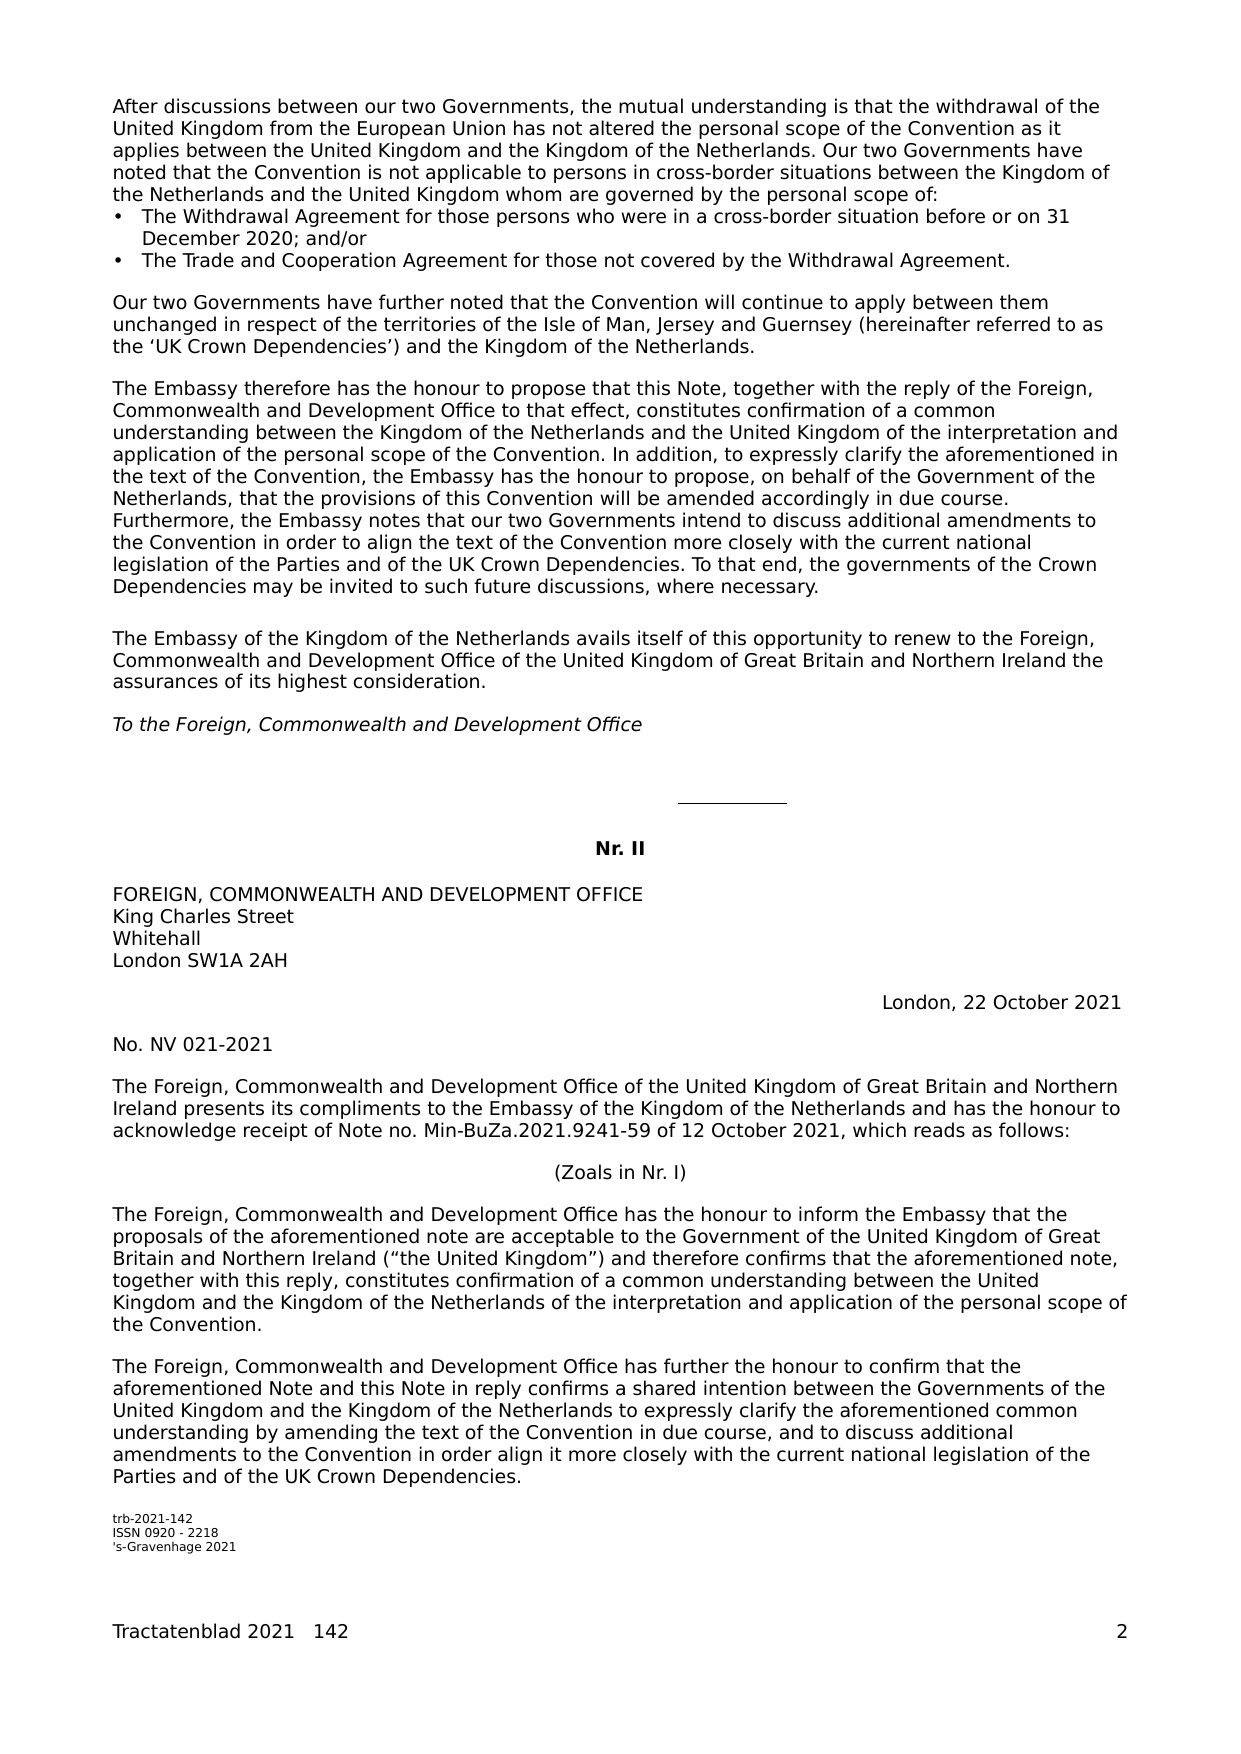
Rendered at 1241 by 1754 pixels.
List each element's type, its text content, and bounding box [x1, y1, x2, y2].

text The Foreign, Commonwealth and Development Office has further the honour to confirm that the aforementioned Note and this Note in reply confirms a shared intention between the Governments of the United Kingdom and the Kingdom of the Netherlands to expressly clarify the aforementioned common understanding by amending the text of the Convention in due course, and to discuss additional amendments to the Convention in order align it more closely with the current national legislation of the Parties and of the UK Crown Dependencies. [112, 1356, 1128, 1488]
text • The Trade and Cooperation Agreement for those not covered by the Withdrawal Agreement. [112, 250, 1128, 272]
text No. NV 021-2021 [112, 1034, 1128, 1056]
text Whitehall [112, 928, 1128, 950]
text The Embassy of the Kingdom of the Netherlands avails itself of this opportunity to renew to the Foreign, Commonwealth and Development Office of the United Kingdom of Great Britain and Northern Ireland the assurances of its highest consideration. [112, 627, 1128, 693]
text (Zoals in Nr. I) [112, 1162, 1128, 1184]
subtitle Nr. II [112, 837, 1128, 859]
text London, 22 October 2021 [112, 992, 1128, 1014]
text ISSN 0920 - 2218 [112, 1526, 346, 1540]
text Our two Governments have further noted that the Convention will continue to apply between them unchanged in respect of the territories of the Isle of Man, Jersey and Guernsey (hereinafter referred to as the ‘UK Crown Dependencies’) and the Kingdom of the Netherlands. [112, 292, 1128, 358]
text • The Withdrawal Agreement for those persons who were in a cross-border situation before or on 31 December 2020; and/or [112, 206, 1128, 250]
text After discussions between our two Governments, the mutual understanding is that the withdrawal of the United Kingdom from the European Union has not altered the personal scope of the Convention as it applies between the United Kingdom and the Kingdom of the Netherlands. Our two Governments have noted that the Convention is not applicable to persons in cross-border situations between the Kingdom of the Netherlands and the United Kingdom whom are governed by the personal scope of: [112, 96, 1128, 206]
text FOREIGN, COMMONWEALTH AND DEVELOPMENT OFFICE [112, 884, 1128, 906]
text trb-2021-142 [112, 1512, 346, 1526]
text London SW1A 2AH [112, 950, 1128, 972]
text The Foreign, Commonwealth and Development Office has the honour to inform the Embassy that the proposals of the aforementioned note are acceptable to the Government of the United Kingdom of Great Britain and Northern Ireland (“the United Kingdom”) and therefore confirms that the aforementioned note, together with this reply, constitutes confirmation of a common understanding between the United Kingdom and the Kingdom of the Netherlands of the interpretation and application of the personal scope of the Convention. [112, 1204, 1128, 1336]
text The Embassy therefore has the honour to propose that this Note, together with the reply of the Foreign, Commonwealth and Development Office to that effect, constitutes confirmation of a common understanding between the Kingdom of the Netherlands and the United Kingdom of the interpretation and application of the personal scope of the Convention. In addition, to expressly clarify the aforementioned in the text of the Convention, the Embassy has the honour to propose, on behalf of the Government of the Netherlands, that the provisions of this Convention will be amended accordingly in due course. Furthermore, the Embassy notes that our two Governments intend to discuss additional amendments to the Convention in order to align the text of the Convention more closely with the current national legislation of the Parties and of the UK Crown Dependencies. To that end, the governments of the Crown Dependencies may be invited to such future discussions, where necessary. [112, 378, 1128, 597]
text King Charles Street [112, 906, 1128, 928]
text The Foreign, Commonwealth and Development Office of the United Kingdom of Great Britain and Northern Ireland presents its compliments to the Embassy of the Kingdom of the Netherlands and has the honour to acknowledge receipt of Note no. Min-BuZa.2021.9241-59 of 12 October 2021, which reads as follows: [112, 1076, 1128, 1142]
text To the Foreign, Commonwealth and Development Office [112, 713, 1128, 735]
text 's-Gravenhage 2021 [112, 1540, 346, 1554]
